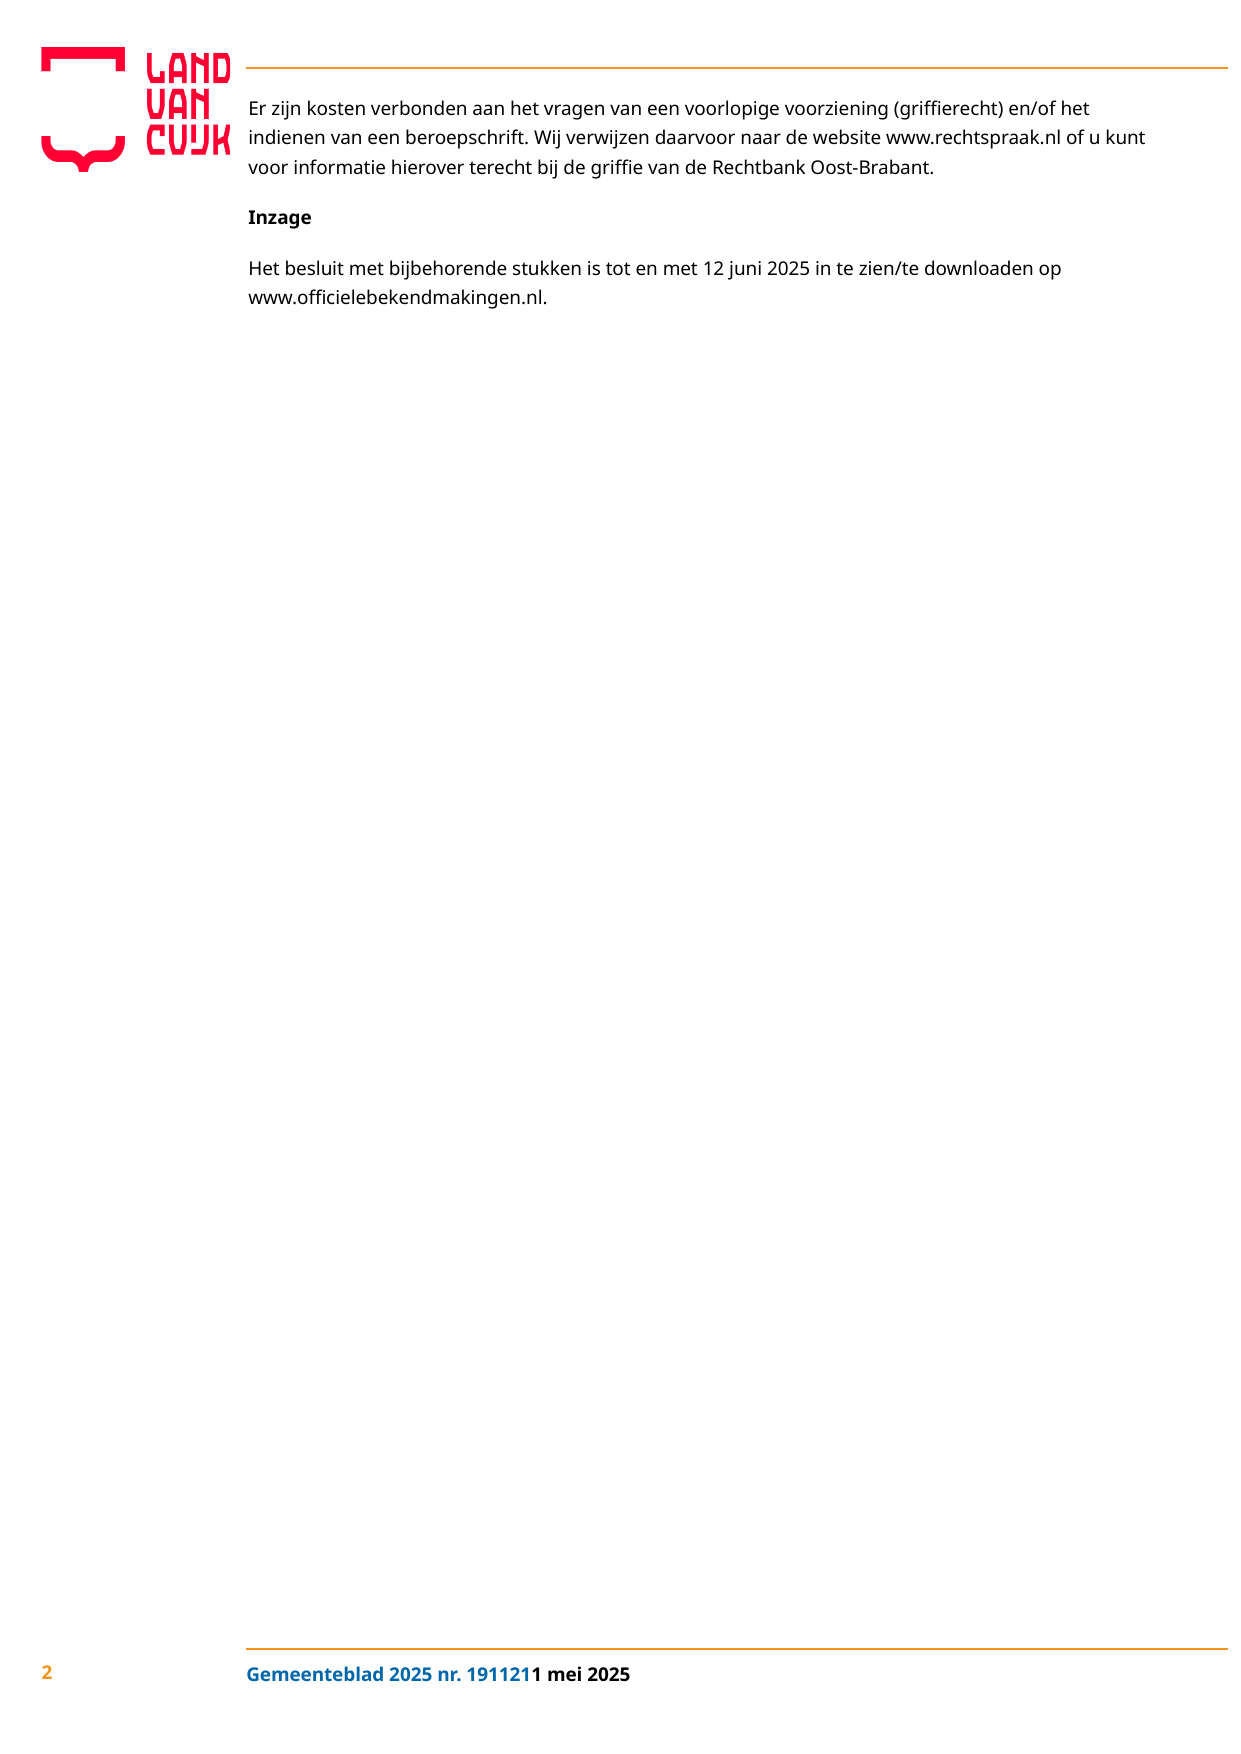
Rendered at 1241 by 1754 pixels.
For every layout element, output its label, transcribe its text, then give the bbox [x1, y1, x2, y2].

text Inzage [248, 204, 1152, 230]
picture [41, 47, 231, 172]
text Er zijn kosten verbonden aan het vragen van een voorlopige voorziening (griffierecht) en/of het indienen van een beroepschrift. Wij verwijzen daarvoor naar de website www.rechtspraak.nl of u kunt voor informatie hierover terecht bij de griffie van de Rechtbank Oost-Brabant. [248, 95, 1152, 180]
text Het besluit met bijbehorende stukken is tot en met 12 juni 2025 in te zien/te downloaden op www.officielebekendmakingen.nl. [248, 255, 1152, 310]
